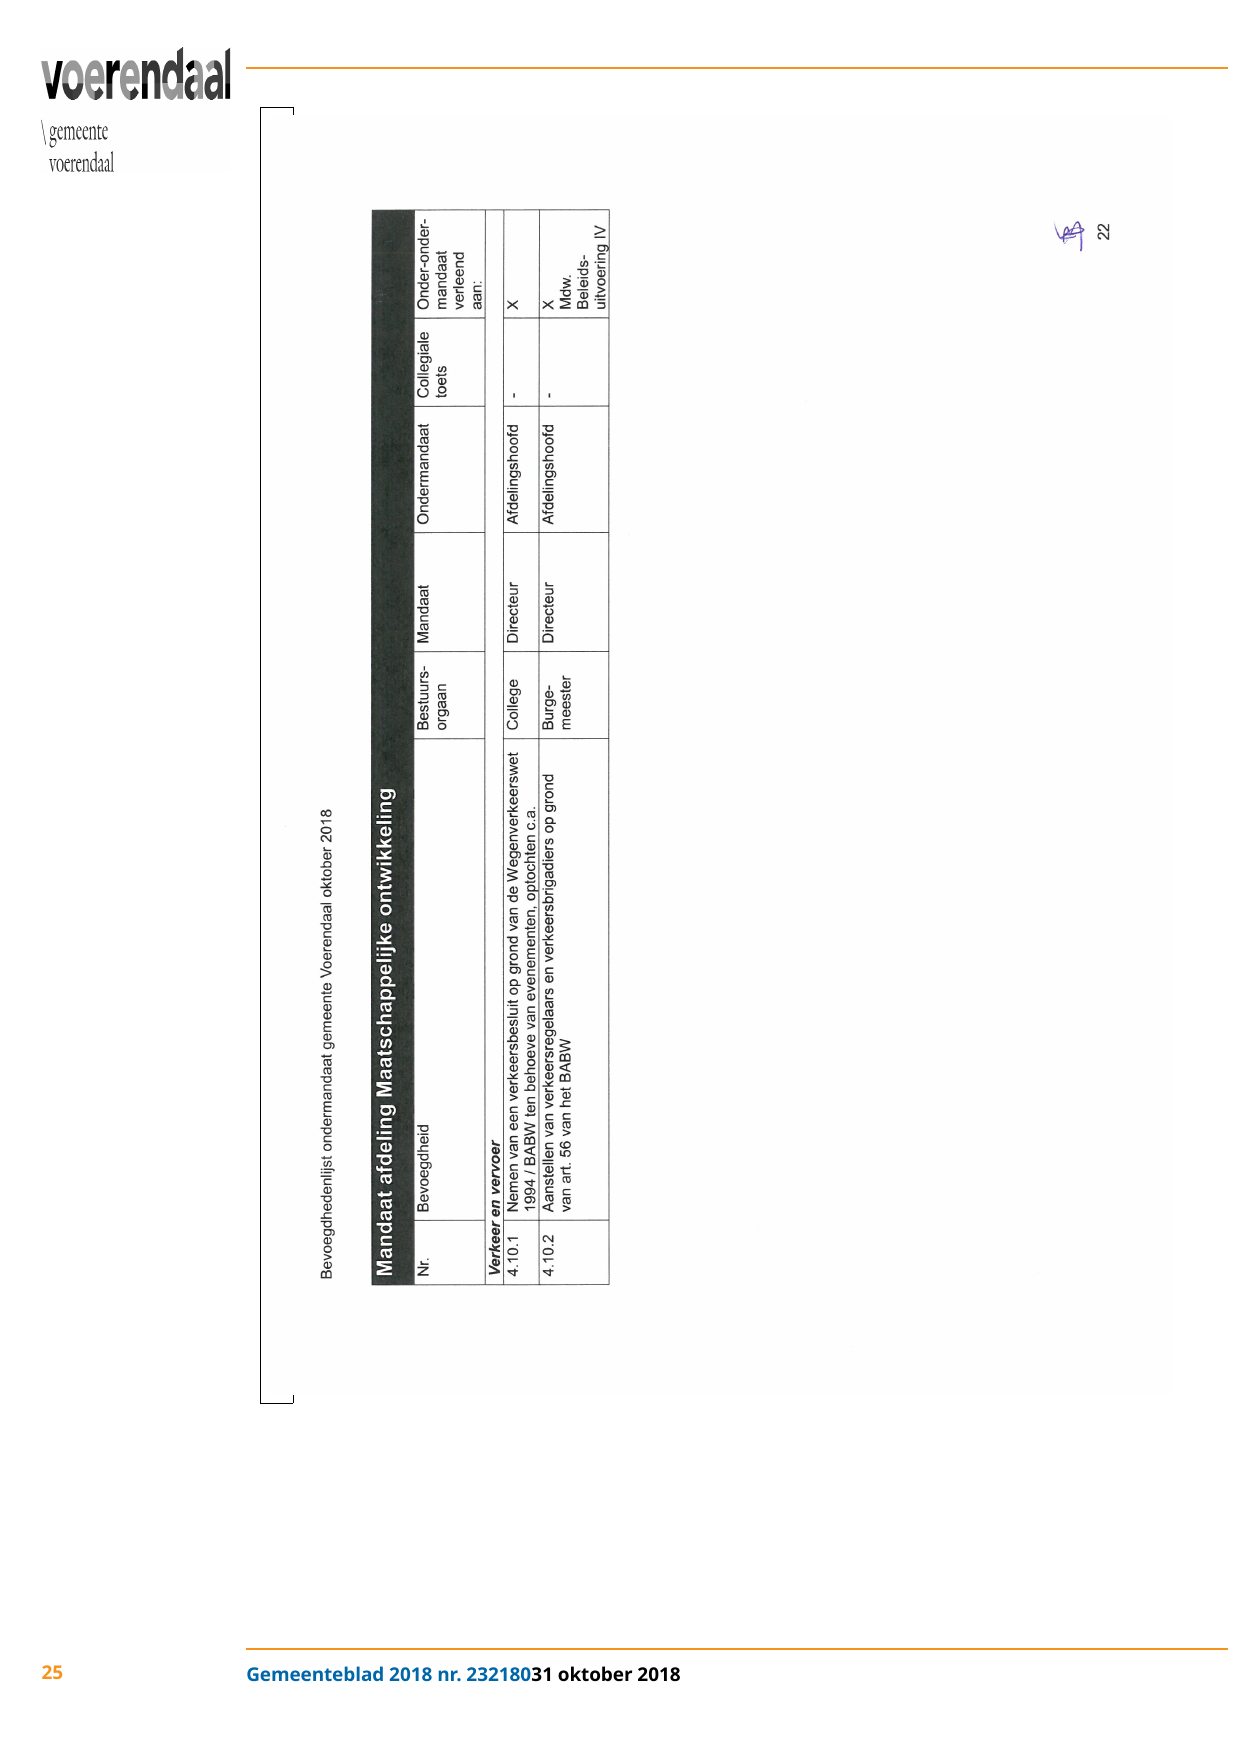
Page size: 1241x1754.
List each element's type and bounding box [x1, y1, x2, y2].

picture [268, 115, 1173, 1395]
picture [41, 47, 231, 172]
